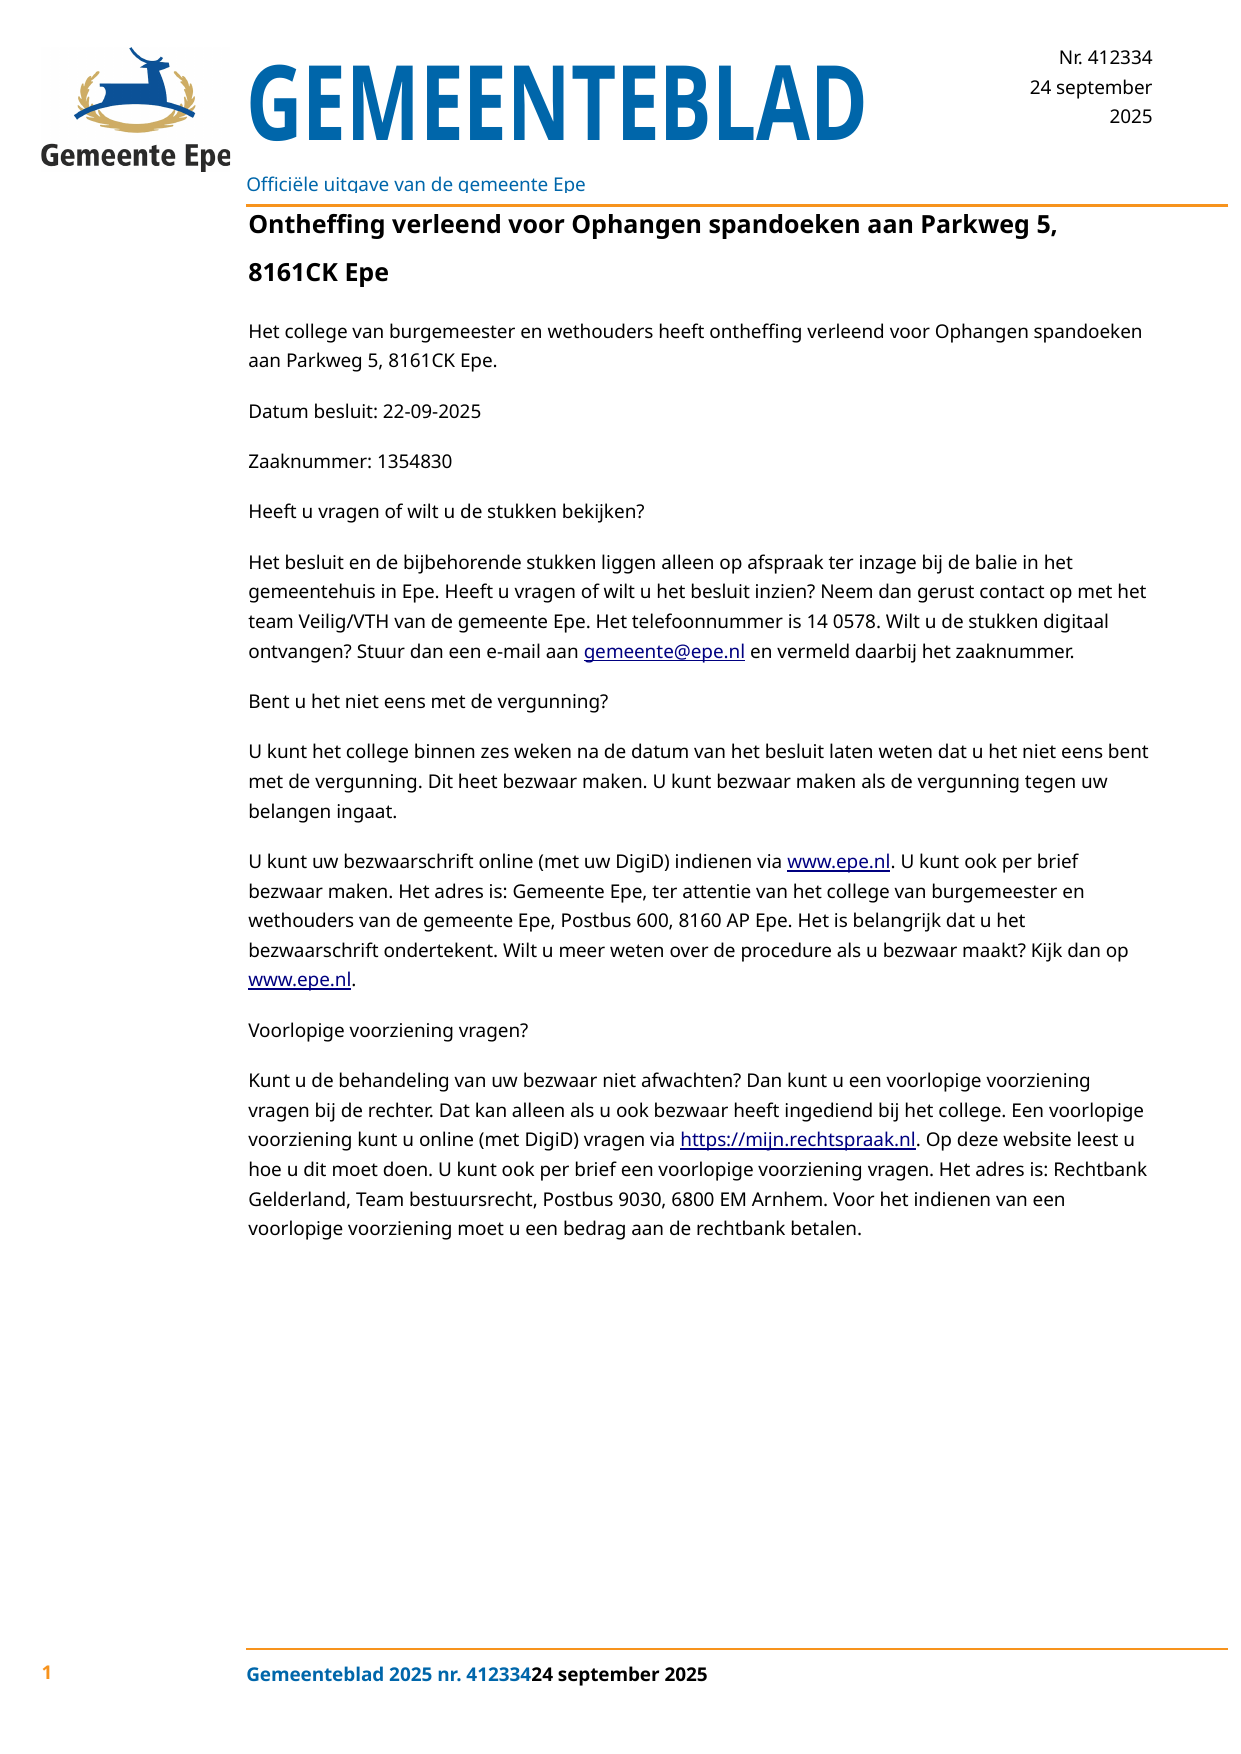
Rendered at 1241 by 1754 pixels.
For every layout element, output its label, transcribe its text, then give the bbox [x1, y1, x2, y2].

text U kunt het college binnen zes weken na de datum van het besluit laten weten dat u het niet eens bent met de vergunning. Dit heet bezwaar maken. U kunt bezwaar maken als de vergunning tegen uw belangen ingaat. [248, 739, 1152, 824]
text Het besluit en de bijbehorende stukken liggen alleen op afspraak ter inzage bij de balie in het gemeentehuis in Epe. Heeft u vragen of wilt u het besluit inzien? Neem dan gerust contact op met het team Veilig/VTH van de gemeente Epe. Het telefoonnummer is 14 0578. Wilt u de stukken digitaal ontvangen? Stuur dan een e-mail aan gemeente@epe.nl en vermeld daarbij het zaaknummer. [248, 549, 1152, 664]
text Heeft u vragen of wilt u de stukken bekijken? [248, 499, 1152, 524]
text Bent u het niet eens met de vergunning? [248, 688, 1152, 714]
text Kunt u de behandeling van uw bezwaar niet afwachten? Dan kunt u een voorlopige voorziening vragen bij de rechter. Dat kan alleen als u ook bezwaar heeft ingediend bij het college. Een voorlopige voorziening kunt u online (met DigiD) vragen via https://mijn.rechtspraak.nl. Op deze website leest u hoe u dit moet doen. U kunt ook per brief een voorlopige voorziening vragen. Het adres is: Rechtbank Gelderland, Team bestuursrecht, Postbus 9030, 6800 EM Arnhem. Voor het indienen van een voorlopige voorziening moet u een bedrag aan de rechtbank betalen. [248, 1067, 1152, 1241]
text U kunt uw bezwaarschrift online (met uw DigiD) indienen via www.epe.nl. U kunt ook per brief bezwaar maken. Het adres is: Gemeente Epe, ter attentie van het college van burgemeester en wethouders van de gemeente Epe, Postbus 600, 8160 AP Epe. Het is belangrijk dat u het bezwaarschrift ondertekent. Wilt u meer weten over de procedure als u bezwaar maakt? Kijk dan op www.epe.nl. [248, 848, 1152, 992]
picture [41, 47, 231, 172]
text Het college van burgemeester en wethouders heeft ontheffing verleend voor Ophangen spandoeken aan Parkweg 5, 8161CK Epe. [248, 318, 1152, 373]
text Datum besluit: 22-09-2025 [248, 398, 1152, 424]
text Ontheffing verleend voor Ophangen spandoeken aan Parkweg 5, 8161CK Epe [248, 207, 1152, 288]
text Voorlopige voorziening vragen? [248, 1017, 1152, 1043]
text Zaaknummer: 1354830 [248, 448, 1152, 474]
